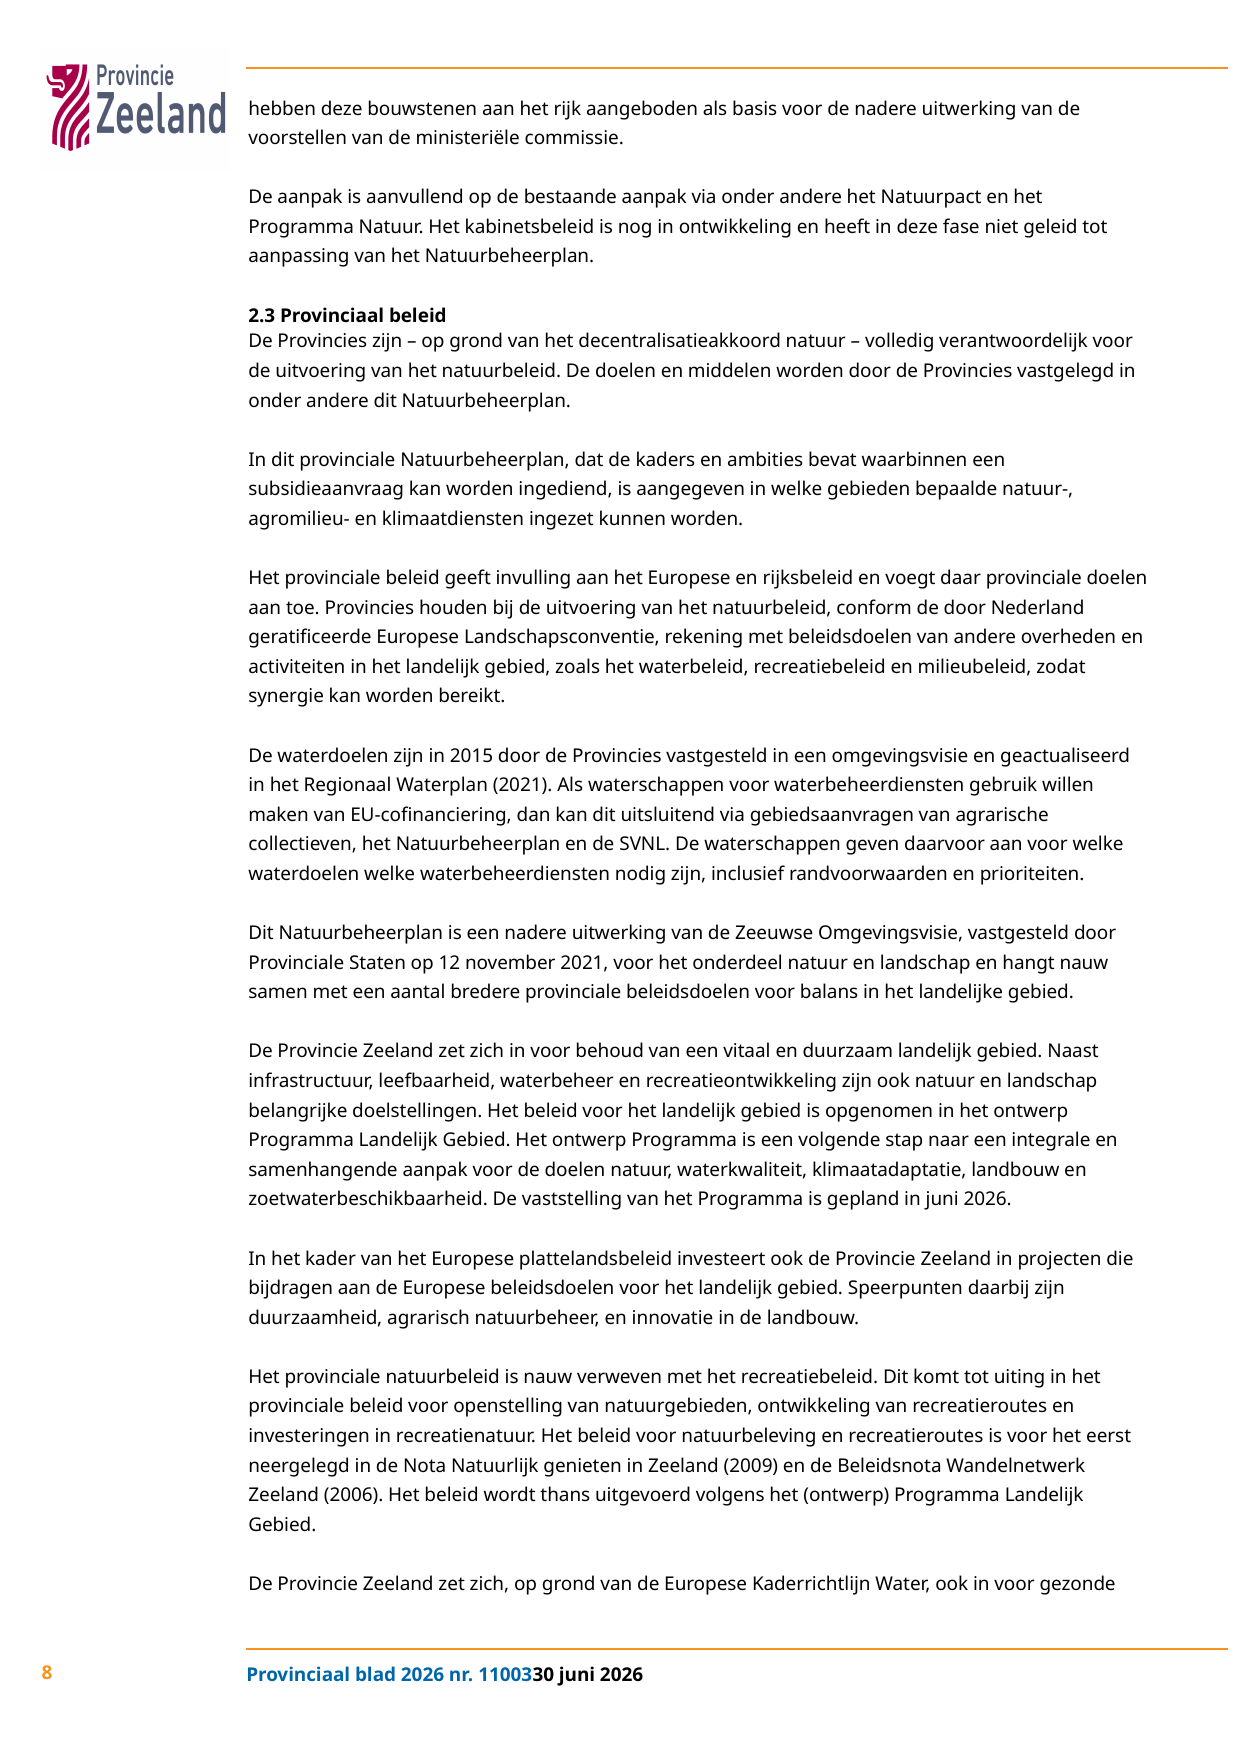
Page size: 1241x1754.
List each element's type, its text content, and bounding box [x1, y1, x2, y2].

text De aanpak is aanvullend op de bestaande aanpak via onder andere het Natuurpact en het Programma Natuur. Het kabinetsbeleid is nog in ontwikkeling en heeft in deze fase niet geleid tot aanpassing van het Natuurbeheerplan. [248, 183, 1152, 268]
text Het provinciale beleid geeft invulling aan het Europese en rijksbeleid en voegt daar provinciale doelen aan toe. Provincies houden bij de uitvoering van het natuurbeleid, conform de door Nederland geratificeerde Europese Landschapsconventie, rekening met beleidsdoelen van andere overheden en activiteiten in het landelijk gebied, zoals het waterbeleid, recreatiebeleid en milieubeleid, zodat synergie kan worden bereikt. [248, 564, 1152, 708]
picture [41, 47, 231, 172]
text De Provincie Zeeland zet zich, op grond van de Europese Kaderrichtlijn Water, ook in voor gezonde [248, 1570, 1152, 1596]
text 2.3 Provinciaal beleid [248, 302, 1152, 328]
text De Provincies zijn – op grond van het decentralisatieakkoord natuur – volledig verantwoordelijk voor de uitvoering van het natuurbeleid. De doelen en middelen worden door de Provincies vastgelegd in onder andere dit Natuurbeheerplan. [248, 328, 1152, 412]
text De Provincie Zeeland zet zich in voor behoud van een vitaal en duurzaam landelijk gebied. Naast infrastructuur, leefbaarheid, waterbeheer en recreatieontwikkeling zijn ook natuur en landschap belangrijke doelstellingen. Het beleid voor het landelijk gebied is opgenomen in het ontwerp Programma Landelijk Gebied. Het ontwerp Programma is een volgende stap naar een integrale en samenhangende aanpak voor de doelen natuur, waterkwaliteit, klimaatadaptatie, landbouw en zoetwaterbeschikbaarheid. De vaststelling van het Programma is gepland in juni 2026. [248, 1038, 1152, 1211]
text Het provinciale natuurbeleid is nauw verweven met het recreatiebeleid. Dit komt tot uiting in het provinciale beleid voor openstelling van natuurgebieden, ontwikkeling van recreatieroutes en investeringen in recreatienatuur. Het beleid voor natuurbeleving en recreatieroutes is voor het eerst neergelegd in de Nota Natuurlijk genieten in Zeeland (2009) en de Beleidsnota Wandelnetwerk Zeeland (2006). Het beleid wordt thans uitgevoerd volgens het (ontwerp) Programma Landelijk Gebied. [248, 1363, 1152, 1537]
text In dit provinciale Natuurbeheerplan, dat de kaders en ambities bevat waarbinnen een subsidieaanvraag kan worden ingediend, is aangegeven in welke gebieden bepaalde natuur-, agromilieu- en klimaatdiensten ingezet kunnen worden. [248, 446, 1152, 531]
text In het kader van het Europese plattelandsbeleid investeert ook de Provincie Zeeland in projecten die bijdragen aan de Europese beleidsdoelen voor het landelijk gebied. Speerpunten daarbij zijn duurzaamheid, agrarisch natuurbeheer, en innovatie in de landbouw. [248, 1245, 1152, 1329]
text De waterdoelen zijn in 2015 door de Provincies vastgesteld in een omgevingsvisie en geactualiseerd in het Regionaal Waterplan (2021). Als waterschappen voor waterbeheerdiensten gebruik willen maken van EU-cofinanciering, dan kan dit uitsluitend via gebiedsaanvragen van agrarische collectieven, het Natuurbeheerplan en de SVNL. De waterschappen geven daarvoor aan voor welke waterdoelen welke waterbeheerdiensten nodig zijn, inclusief randvoorwaarden en prioriteiten. [248, 742, 1152, 886]
text hebben deze bouwstenen aan het rijk aangeboden als basis voor de nadere uitwerking van de voorstellen van de ministeriële commissie. [248, 95, 1152, 150]
text Dit Natuurbeheerplan is een nadere uitwerking van de Zeeuwse Omgevingsvisie, vastgesteld door Provinciale Staten op 12 november 2021, voor het onderdeel natuur en landschap en hangt nauw samen met een aantal bredere provinciale beleidsdoelen voor balans in het landelijke gebied. [248, 919, 1152, 1004]
